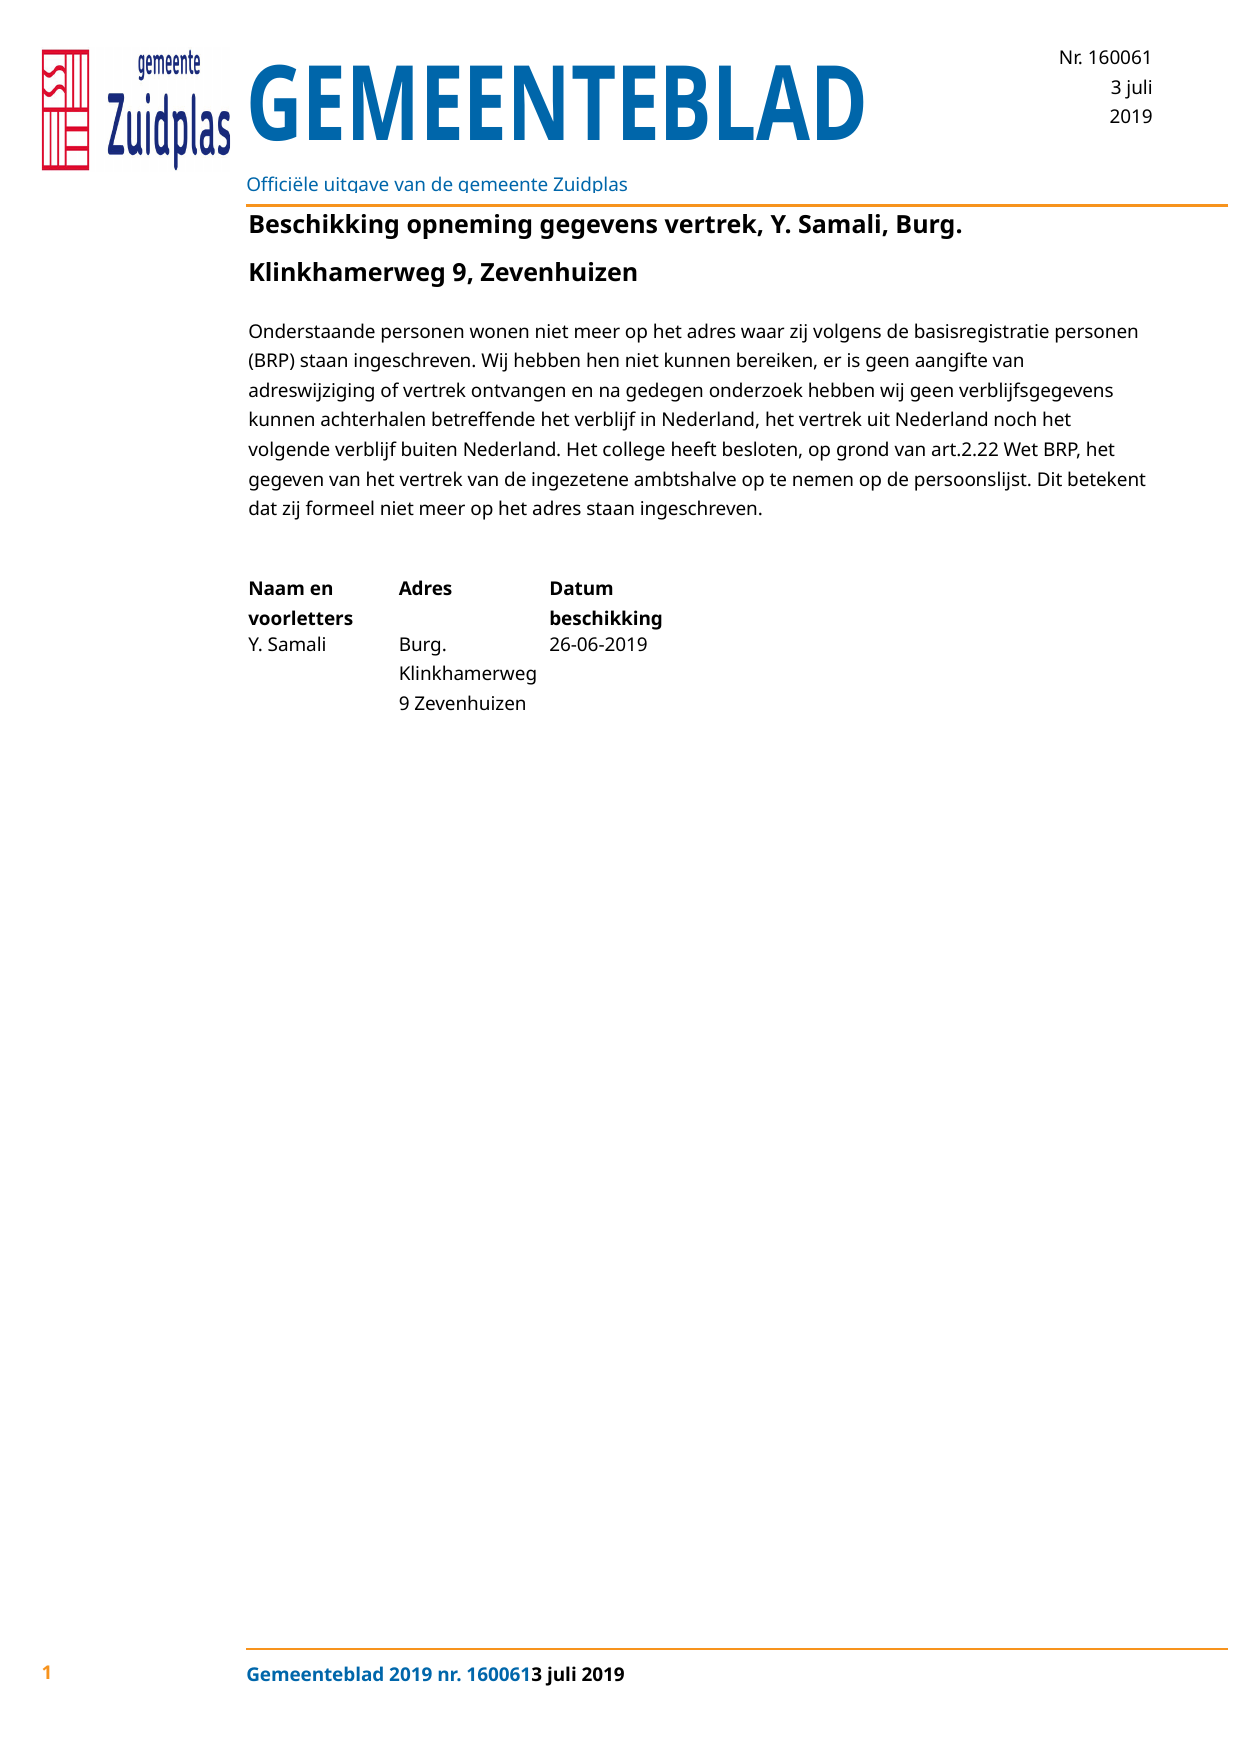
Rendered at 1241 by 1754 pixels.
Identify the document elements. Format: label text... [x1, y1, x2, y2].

picture [41, 47, 231, 172]
table_header Adres [399, 576, 549, 631]
table_cell 26-06-2019 [549, 631, 700, 716]
text Beschikking opneming gegevens vertrek, Y. Samali, Burg. Klinkhamerweg 9, Zevenhuizen [248, 207, 1152, 288]
table_header Datum beschikking [549, 576, 700, 631]
text Onderstaande personen wonen niet meer op het adres waar zij volgens de basisregistratie personen (BRP) staan ingeschreven. Wij hebben hen niet kunnen bereiken, er is geen aangifte van adreswijziging of vertrek ontvangen en na gedegen onderzoek hebben wij geen verblijfsgegevens kunnen achterhalen betreffende het verblijf in Nederland, het vertrek uit Nederland noch het volgende verblijf buiten Nederland. Het college heeft besloten, op grond van art.2.22 Wet BRP, het gegeven van het vertrek van de ingezetene ambtshalve op te nemen op de persoonslijst. Dit betekent dat zij formeel niet meer op het adres staan ingeschreven. [248, 318, 1152, 521]
table_cell Burg. Klinkhamerweg 9 Zevenhuizen [399, 631, 549, 716]
table_cell Y. Samali [248, 631, 398, 716]
table_header Naam en voorletters [248, 576, 398, 631]
